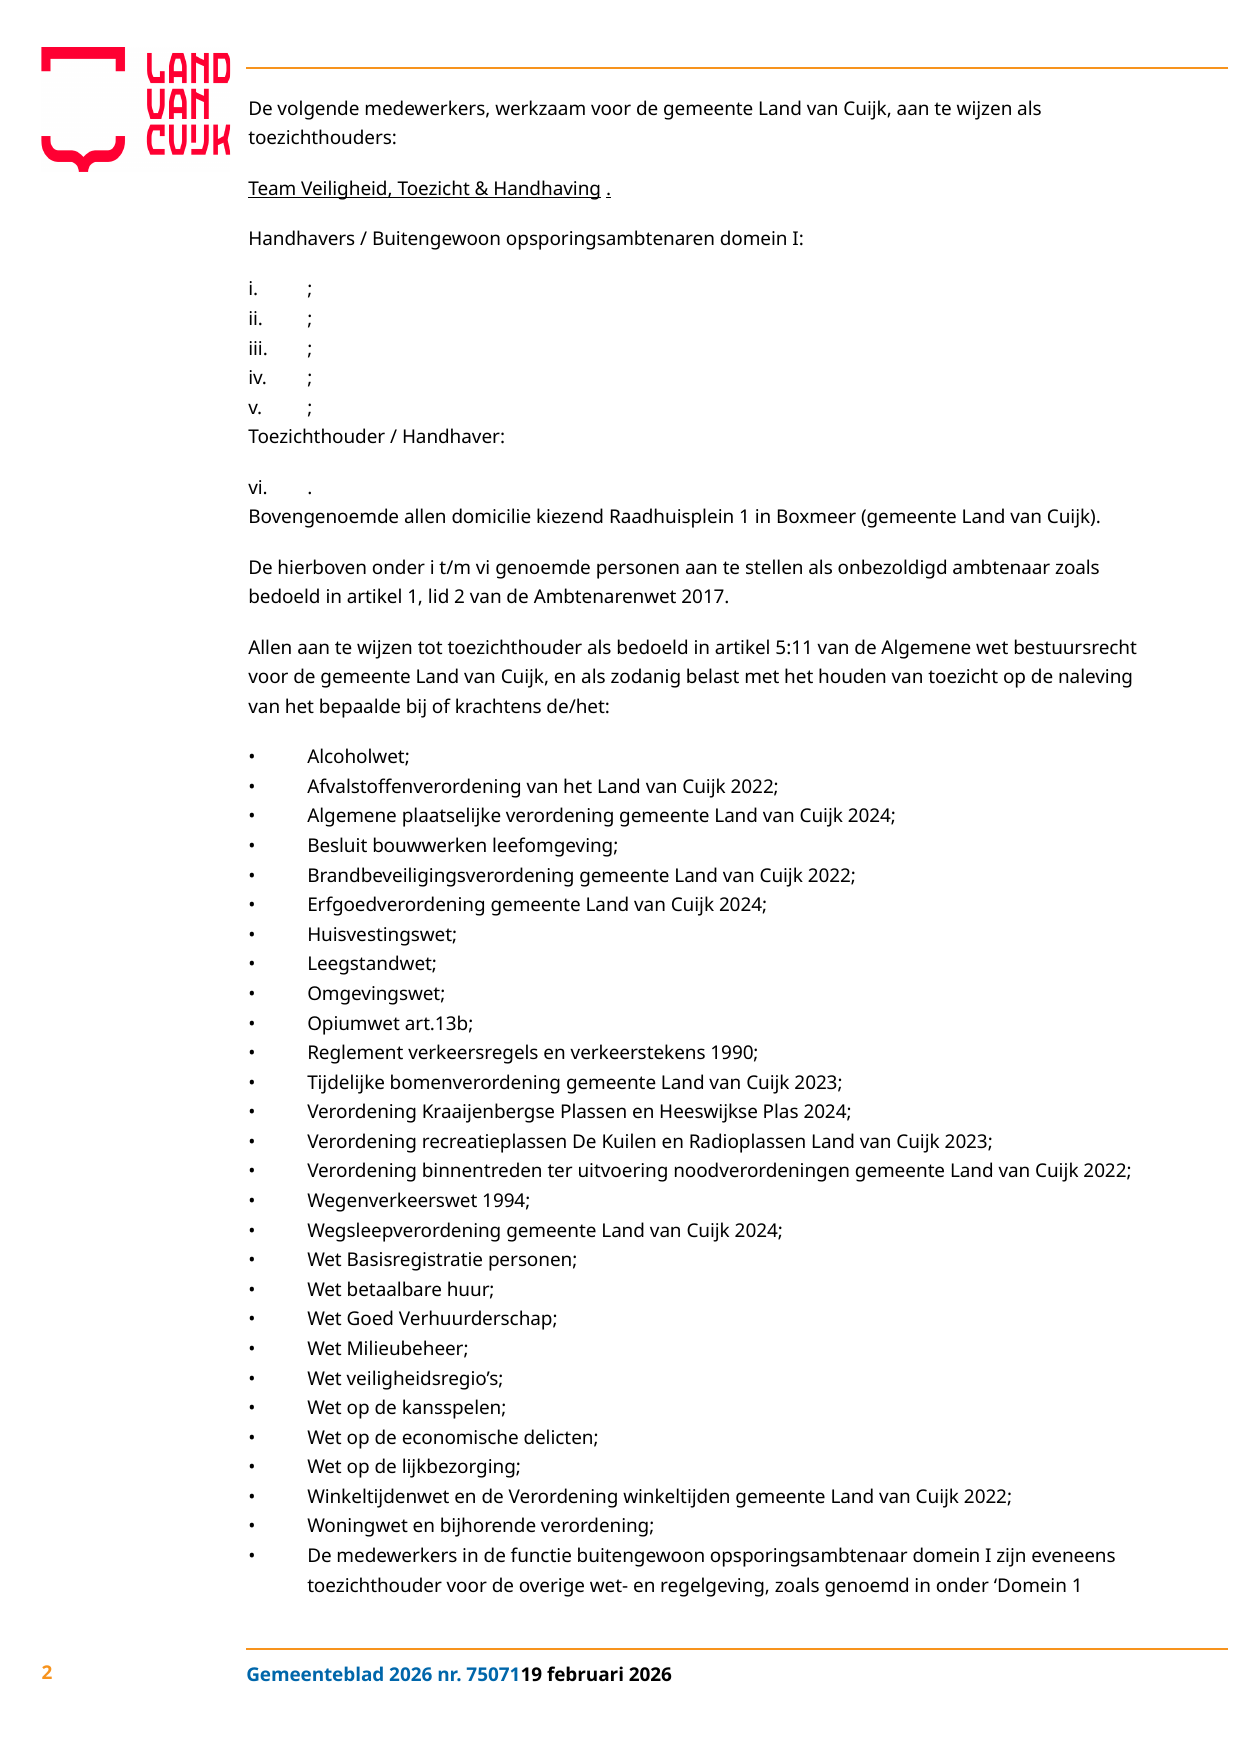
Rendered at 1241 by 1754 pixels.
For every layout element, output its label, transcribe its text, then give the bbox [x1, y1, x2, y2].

list ; [248, 364, 1152, 390]
list Wet Milieubeheer; [248, 1335, 1152, 1361]
list Huisvestingswet; [248, 921, 1152, 947]
text Allen aan te wijzen tot toezichthouder als bedoeld in artikel 5:11 van de Algemene wet bestuursrecht voor de gemeente Land van Cuijk, en als zodanig belast met het houden van toezicht op de naleving van het bepaalde bij of krachtens de/het: [248, 634, 1152, 719]
text De hierboven onder i t/m vi genoemde personen aan te stellen als onbezoldigd ambtenaar zoals bedoeld in artikel 1, lid 2 van de Ambtenarenwet 2017. [248, 554, 1152, 609]
list Besluit bouwwerken leefomgeving; [248, 832, 1152, 858]
text Handhavers / Buitengewoon opsporingsambtenaren domein I: [248, 225, 1152, 251]
list ; [248, 394, 1152, 420]
list Wet Basisregistratie personen; [248, 1246, 1152, 1272]
list Wet op de economische delicten; [248, 1424, 1152, 1450]
list Wet op de lijkbezorging; [248, 1453, 1152, 1479]
list Wet op de kansspelen; [248, 1394, 1152, 1420]
list Wegsleepverordening gemeente Land van Cuijk 2024; [248, 1217, 1152, 1243]
list Leegstandwet; [248, 951, 1152, 976]
list Wet Goed Verhuurderschap; [248, 1306, 1152, 1331]
list Reglement verkeersregels en verkeerstekens 1990; [248, 1039, 1152, 1065]
text Toezichthouder / Handhaver: [248, 423, 1152, 449]
list Wegenverkeerswet 1994; [248, 1187, 1152, 1213]
list . [248, 474, 1152, 500]
list Algemene plaatselijke verordening gemeente Land van Cuijk 2024; [248, 803, 1152, 828]
list Wet veiligheidsregio’s; [248, 1365, 1152, 1391]
list Verordening binnentreden ter uitvoering noodverordeningen gemeente Land van Cuijk 2022; [248, 1158, 1152, 1183]
list Wet betaalbare huur; [248, 1276, 1152, 1302]
list Opiumwet art.13b; [248, 1010, 1152, 1036]
list Verordening Kraaijenbergse Plassen en Heeswijkse Plas 2024; [248, 1098, 1152, 1124]
text De volgende medewerkers, werkzaam voor de gemeente Land van Cuijk, aan te wijzen als toezichthouders: [248, 95, 1152, 150]
list Omgevingswet; [248, 980, 1152, 1006]
list Erfgoedverordening gemeente Land van Cuijk 2024; [248, 891, 1152, 917]
list Alcoholwet; [248, 743, 1152, 769]
picture [41, 47, 231, 172]
list Brandbeveiligingsverordening gemeente Land van Cuijk 2022; [248, 862, 1152, 888]
list ; [248, 335, 1152, 361]
list ; [248, 305, 1152, 331]
text Bovengenoemde allen domicilie kiezend Raadhuisplein 1 in Boxmeer (gemeente Land van Cuijk). [248, 503, 1152, 529]
text Team Veiligheid, Toezicht & Handhaving . [248, 175, 1152, 201]
list De medewerkers in de functie buitengewoon opsporingsambtenaar domein I zijn eveneens toezichthouder voor de overige wet- en regelgeving, zoals genoemd in onder ‘Domein 1 [248, 1542, 1152, 1598]
list Afvalstoffenverordening van het Land van Cuijk 2022; [248, 773, 1152, 799]
list Winkeltijdenwet en de Verordening winkeltijden gemeente Land van Cuijk 2022; [248, 1483, 1152, 1509]
list Verordening recreatieplassen De Kuilen en Radioplassen Land van Cuijk 2023; [248, 1128, 1152, 1154]
list ; [248, 276, 1152, 301]
list Tijdelijke bomenverordening gemeente Land van Cuijk 2023; [248, 1069, 1152, 1095]
list Woningwet en bijhorende verordening; [248, 1513, 1152, 1538]
